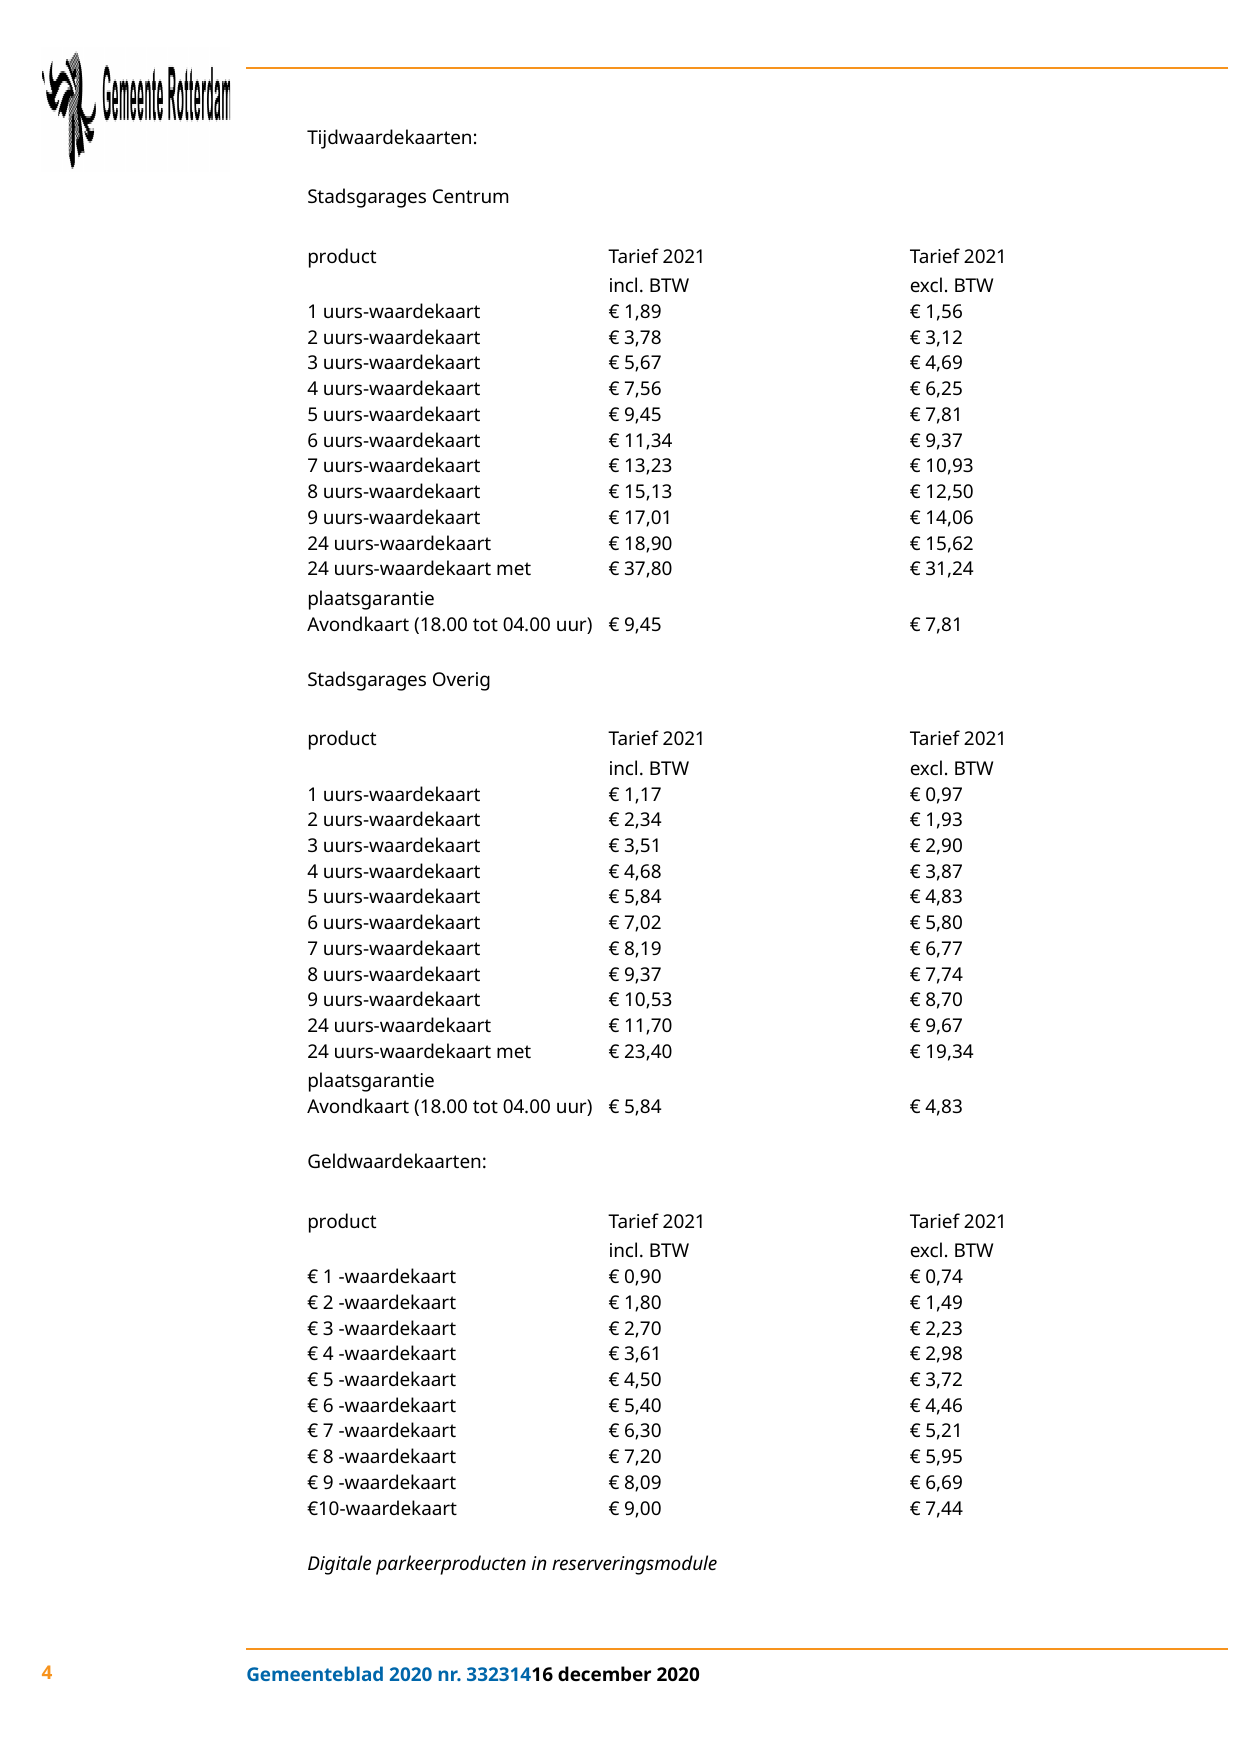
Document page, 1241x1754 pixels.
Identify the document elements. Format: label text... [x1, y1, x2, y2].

table_cell € 2,34 [608, 806, 909, 832]
table_cell € 23,40 [608, 1038, 909, 1093]
table_cell € 4,50 [608, 1366, 909, 1392]
table_cell € 3,78 [608, 324, 909, 349]
table_cell € 10,93 [910, 453, 1211, 478]
picture [41, 47, 231, 172]
table_cell € 3,61 [608, 1341, 909, 1366]
table_cell € 9 -waardekaart [307, 1469, 608, 1495]
table_cell € 8 -waardekaart [307, 1444, 608, 1469]
table_cell € 0,97 [910, 781, 1211, 806]
table_cell € 7,81 [910, 611, 1211, 636]
table_cell € 4,83 [910, 884, 1211, 909]
table_cell € 1,93 [910, 806, 1211, 832]
table_header product [307, 725, 608, 781]
table_cell € 15,62 [910, 530, 1211, 555]
table_cell € 5,84 [608, 884, 909, 909]
table_cell € 2,23 [910, 1315, 1211, 1341]
table_cell 24 uurs-waardekaart [307, 530, 608, 555]
table_header Tarief 2021 excl. BTW [910, 243, 1211, 298]
table_cell € 2,90 [910, 832, 1211, 858]
table_cell 5 uurs-waardekaart [307, 884, 608, 909]
table_cell € 1,89 [608, 298, 909, 324]
table_cell € 19,34 [910, 1038, 1211, 1093]
table_cell 9 uurs-waardekaart [307, 504, 608, 530]
table_cell € 6 -waardekaart [307, 1392, 608, 1418]
list Stadsgarages Centrum [248, 183, 1152, 209]
table_cell 24 uurs-waardekaart met plaatsgarantie [307, 1038, 608, 1093]
table_cell € 17,01 [608, 504, 909, 530]
table_cell € 7,81 [910, 401, 1211, 427]
table_header Tarief 2021 incl. BTW [608, 1208, 909, 1263]
table_header product [307, 243, 608, 298]
table_cell € 3,51 [608, 832, 909, 858]
table_header Tarief 2021 incl. BTW [608, 725, 909, 781]
table_cell € 4,46 [910, 1392, 1211, 1418]
table_cell € 5,67 [608, 350, 909, 375]
table_cell € 7,74 [910, 961, 1211, 987]
table_cell 3 uurs-waardekaart [307, 350, 608, 375]
table_cell € 37,80 [608, 555, 909, 611]
table_cell € 5 -waardekaart [307, 1366, 608, 1392]
table_cell € 5,80 [910, 909, 1211, 935]
table_cell € 0,74 [910, 1263, 1211, 1289]
table_cell € 7,44 [910, 1495, 1211, 1521]
table_cell € 5,40 [608, 1392, 909, 1418]
table_cell Avondkaart (18.00 tot 04.00 uur) [307, 1093, 608, 1119]
table_cell € 7,02 [608, 909, 909, 935]
table_cell € 2 -waardekaart [307, 1289, 608, 1315]
list Stadsgarages Overig [248, 666, 1152, 692]
table_cell € 4,83 [910, 1093, 1211, 1119]
table_cell € 7,56 [608, 375, 909, 401]
table_cell 24 uurs-waardekaart met plaatsgarantie [307, 555, 608, 611]
table_cell € 4,69 [910, 350, 1211, 375]
table_cell €10-waardekaart [307, 1495, 608, 1521]
list Digitale parkeerproducten in reserveringsmodule [248, 1550, 1152, 1576]
table_cell € 8,70 [910, 987, 1211, 1012]
table_cell 7 uurs-waardekaart [307, 935, 608, 961]
table_cell € 3,72 [910, 1366, 1211, 1392]
table_cell € 6,25 [910, 375, 1211, 401]
table_cell 4 uurs-waardekaart [307, 858, 608, 884]
table_cell € 8,19 [608, 935, 909, 961]
table_cell 3 uurs-waardekaart [307, 832, 608, 858]
table_cell € 9,67 [910, 1012, 1211, 1038]
table_cell € 9,00 [608, 1495, 909, 1521]
table_cell € 5,21 [910, 1418, 1211, 1443]
table_cell 4 uurs-waardekaart [307, 375, 608, 401]
table_cell 1 uurs-waardekaart [307, 781, 608, 806]
list Geldwaardekaarten: [248, 1149, 1152, 1174]
table_cell € 3 -waardekaart [307, 1315, 608, 1341]
table_cell € 11,34 [608, 427, 909, 452]
list Tijdwaardekaarten: [248, 124, 1152, 150]
table_cell € 4 -waardekaart [307, 1341, 608, 1366]
table_cell 7 uurs-waardekaart [307, 453, 608, 478]
table_cell € 8,09 [608, 1469, 909, 1495]
table_cell 6 uurs-waardekaart [307, 909, 608, 935]
table_cell € 5,84 [608, 1093, 909, 1119]
table_cell € 13,23 [608, 453, 909, 478]
table_cell 5 uurs-waardekaart [307, 401, 608, 427]
table_cell € 9,45 [608, 401, 909, 427]
table_cell 8 uurs-waardekaart [307, 478, 608, 504]
table_cell 6 uurs-waardekaart [307, 427, 608, 452]
table_cell € 1,17 [608, 781, 909, 806]
table_header product [307, 1208, 608, 1263]
table_cell 9 uurs-waardekaart [307, 987, 608, 1012]
table_header Tarief 2021 excl. BTW [910, 725, 1211, 781]
table_cell € 15,13 [608, 478, 909, 504]
table_cell € 4,68 [608, 858, 909, 884]
table_cell € 9,37 [608, 961, 909, 987]
table_cell € 7,20 [608, 1444, 909, 1469]
table_cell Avondkaart (18.00 tot 04.00 uur) [307, 611, 608, 636]
table_cell 8 uurs-waardekaart [307, 961, 608, 987]
table_cell € 10,53 [608, 987, 909, 1012]
table_cell € 1 -waardekaart [307, 1263, 608, 1289]
table_cell € 1,56 [910, 298, 1211, 324]
table_cell € 3,87 [910, 858, 1211, 884]
table_cell € 3,12 [910, 324, 1211, 349]
table_cell € 11,70 [608, 1012, 909, 1038]
table_cell 24 uurs-waardekaart [307, 1012, 608, 1038]
table_cell € 2,98 [910, 1341, 1211, 1366]
table_cell 1 uurs-waardekaart [307, 298, 608, 324]
table_cell € 31,24 [910, 555, 1211, 611]
table_cell € 12,50 [910, 478, 1211, 504]
table_cell € 5,95 [910, 1444, 1211, 1469]
table_cell € 1,80 [608, 1289, 909, 1315]
table_cell 2 uurs-waardekaart [307, 806, 608, 832]
table_header Tarief 2021 incl. BTW [608, 243, 909, 298]
table_cell € 9,37 [910, 427, 1211, 452]
table_header Tarief 2021 excl. BTW [910, 1208, 1211, 1263]
table_cell € 1,49 [910, 1289, 1211, 1315]
table_cell € 6,69 [910, 1469, 1211, 1495]
table_cell € 7 -waardekaart [307, 1418, 608, 1443]
table_cell € 18,90 [608, 530, 909, 555]
table_cell € 6,30 [608, 1418, 909, 1443]
table_cell 2 uurs-waardekaart [307, 324, 608, 349]
table_cell € 0,90 [608, 1263, 909, 1289]
table_cell € 9,45 [608, 611, 909, 636]
table_cell € 6,77 [910, 935, 1211, 961]
table_cell € 14,06 [910, 504, 1211, 530]
table_cell € 2,70 [608, 1315, 909, 1341]
